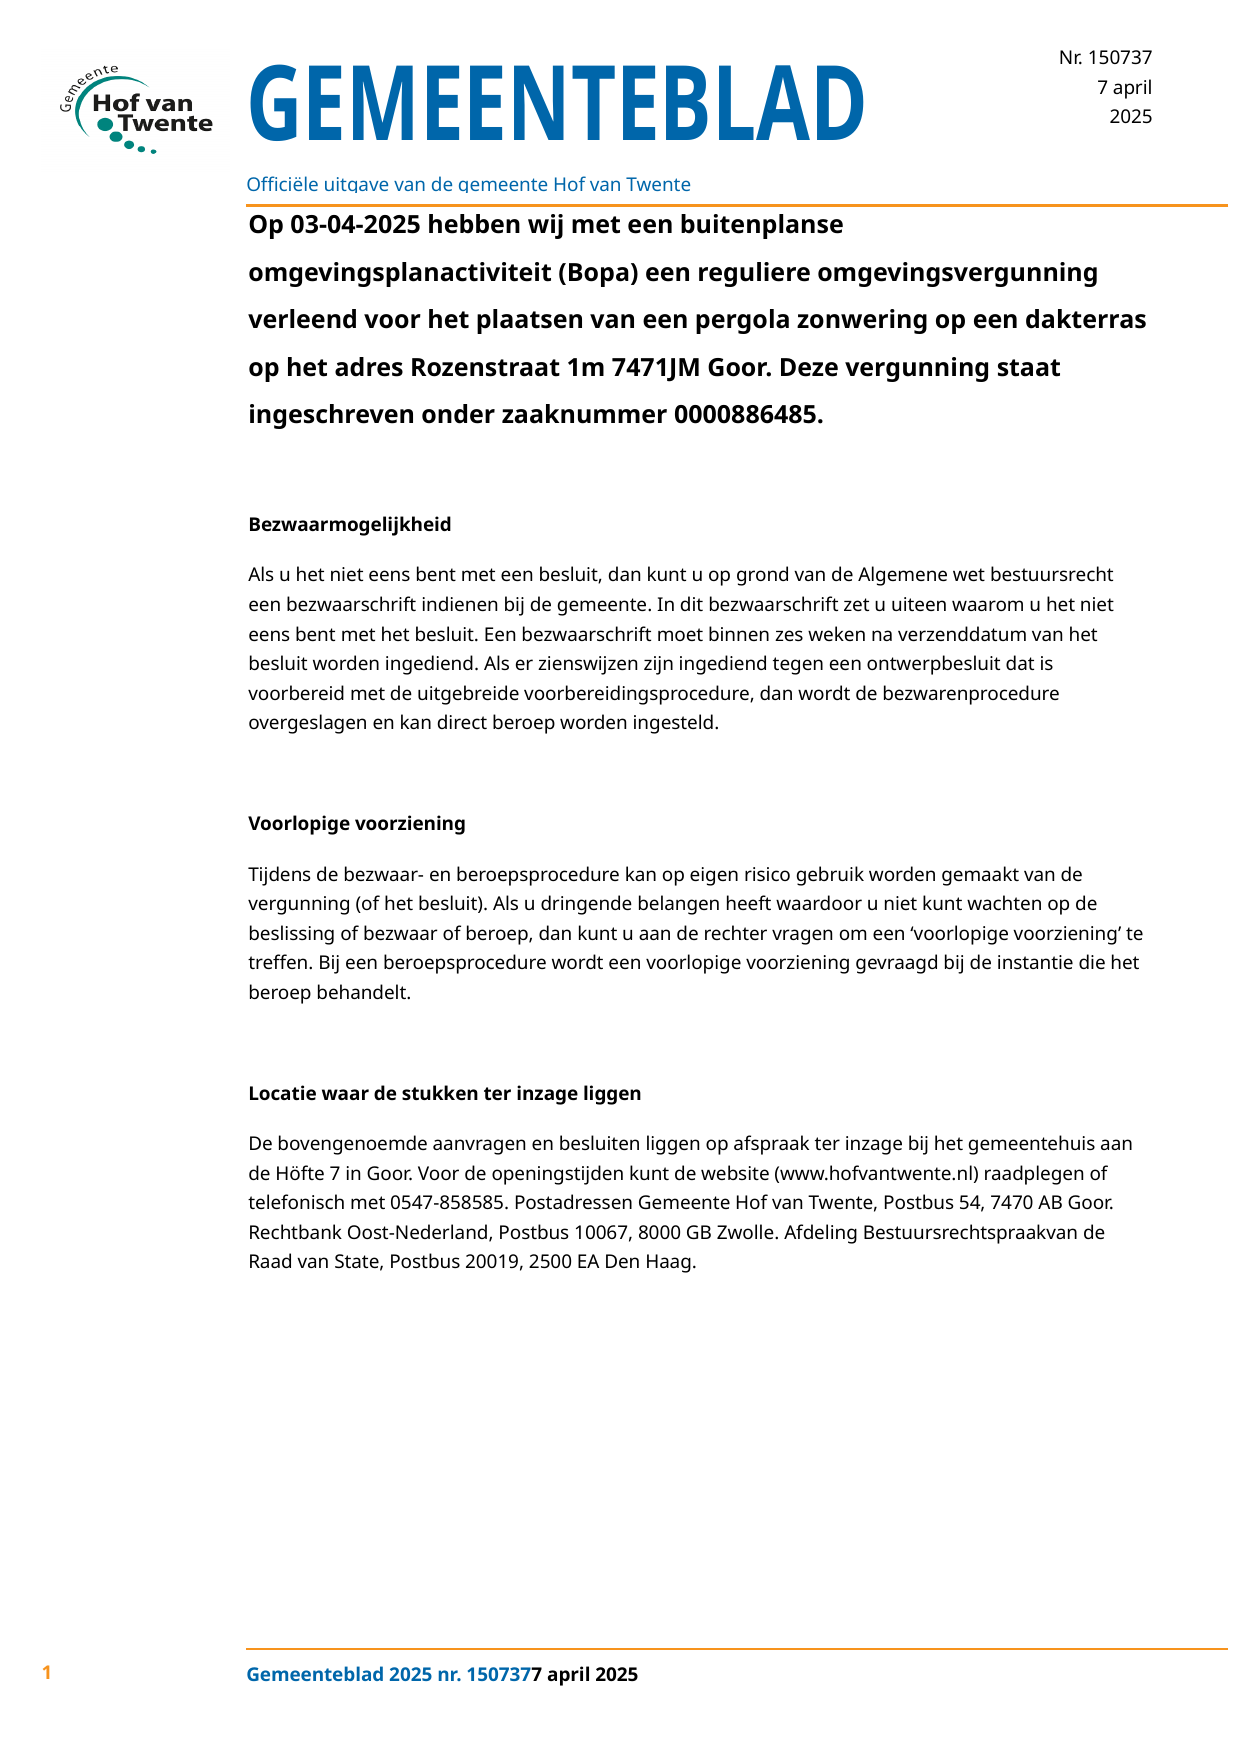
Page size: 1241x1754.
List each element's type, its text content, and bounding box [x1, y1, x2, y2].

text Op 03-04-2025 hebben wij met een buitenplanse omgevingsplanactiviteit (Bopa) een reguliere omgevingsvergunning verleend voor het plaatsen van een pergola zonwering op een dakterras op het adres Rozenstraat 1m 7471JM Goor. Deze vergunning staat ingeschreven onder zaaknummer 0000886485. [248, 207, 1152, 431]
text Bezwaarmogelijkheid [248, 511, 1152, 537]
text Voorlopige voorziening [248, 810, 1152, 836]
picture [41, 47, 231, 172]
text Als u het niet eens bent met een besluit, dan kunt u op grond van de Algemene wet bestuursrecht een bezwaarschrift indienen bij de gemeente. In dit bezwaarschrift zet u uiteen waarom u het niet eens bent met het besluit. Een bezwaarschrift moet binnen zes weken na verzenddatum van het besluit worden ingediend. Als er zienswijzen zijn ingediend tegen een ontwerpbesluit dat is voorbereid met de uitgebreide voorbereidingsprocedure, dan wordt de bezwarenprocedure overgeslagen en kan direct beroep worden ingesteld. [248, 562, 1152, 735]
text De bovengenoemde aanvragen en besluiten liggen op afspraak ter inzage bij het gemeentehuis aan de Höfte 7 in Goor. Voor de openingstijden kunt de website (www.hofvantwente.nl) raadplegen of telefonisch met 0547-858585. Postadressen Gemeente Hof van Twente, Postbus 54, 7470 AB Goor. Rechtbank Oost-Nederland, Postbus 10067, 8000 GB Zwolle. Afdeling Bestuursrechtspraakvan de Raad van State, Postbus 20019, 2500 EA Den Haag. [248, 1130, 1152, 1274]
text Tijdens de bezwaar- en beroepsprocedure kan op eigen risico gebruik worden gemaakt van de vergunning (of het besluit). Als u dringende belangen heeft waardoor u niet kunt wachten op de beslissing of bezwaar of beroep, dan kunt u aan de rechter vragen om een ‘voorlopige voorziening’ te treffen. Bij een beroepsprocedure wordt een voorlopige voorziening gevraagd bij de instantie die het beroep behandelt. [248, 861, 1152, 1005]
text Locatie waar de stukken ter inzage liggen [248, 1080, 1152, 1106]
